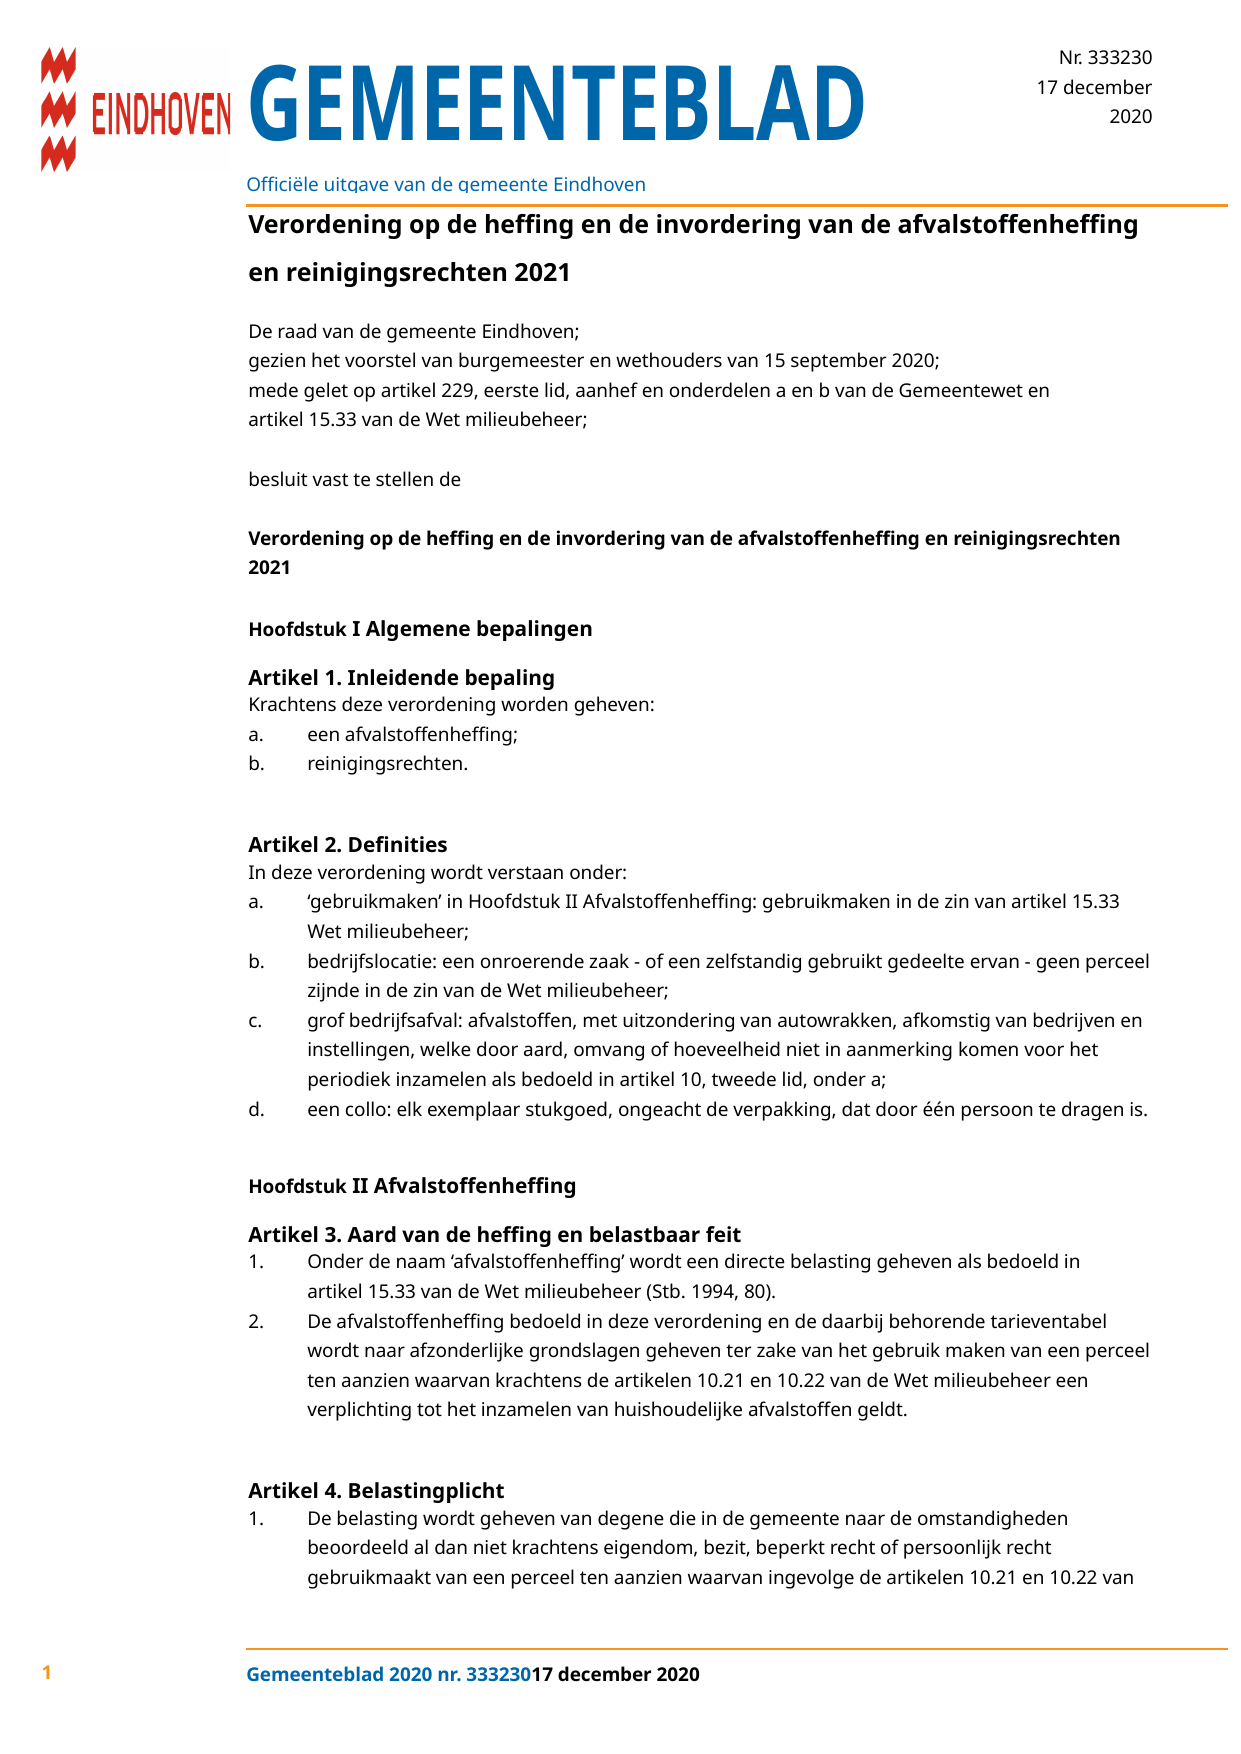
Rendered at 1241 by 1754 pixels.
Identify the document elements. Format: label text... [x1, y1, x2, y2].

picture [41, 47, 231, 172]
list reinigingsrechten. [248, 751, 1152, 776]
text Hoofdstuk II Afvalstoffenheffing [248, 1171, 1152, 1199]
text Artikel 3. Aard van de heffing en belastbaar feit [248, 1220, 1152, 1249]
list Onder de naam ‘afvalstoffenheffing’ wordt een directe belasting geheven als bedoeld in artikel 15.33 van de Wet milieubeheer (Stb. 1994, 80). [248, 1249, 1152, 1304]
text Artikel 2. Definities [248, 831, 1152, 859]
list bedrijfslocatie: een onroerende zaak - of een zelfstandig gebruikt gedeelte ervan - geen perceel zijnde in de zin van de Wet milieubeheer; [248, 948, 1152, 1003]
text De raad van de gemeente Eindhoven; [248, 318, 1152, 344]
list De afvalstoffenheffing bedoeld in deze verordening en de daarbij behorende tarieventabel wordt naar afzonderlijke grondslagen geheven ter zake van het gebruik maken van een perceel ten aanzien waarvan krachtens de artikelen 10.21 en 10.22 van de Wet milieubeheer een verplichting tot het inzamelen van huishoudelijke afvalstoffen geldt. [248, 1308, 1152, 1422]
text mede gelet op artikel 229, eerste lid, aanhef en onderdelen a en b van de Gemeentewet en [248, 377, 1152, 403]
text Artikel 1. Inleidende bepaling [248, 663, 1152, 691]
text gezien het voorstel van burgemeester en wethouders van 15 september 2020; [248, 347, 1152, 373]
text Krachtens deze verordening worden geheven: [248, 691, 1152, 717]
text Verordening op de heffing en de invordering van de afvalstoffenheffing en reinigingsrechten 2021 [248, 207, 1152, 288]
text artikel 15.33 van de Wet milieubeheer; [248, 407, 1152, 432]
list ‘gebruikmaken’ in Hoofdstuk II Afvalstoffenheffing: gebruikmaken in de zin van artikel 15.33 Wet milieubeheer; [248, 889, 1152, 944]
text In deze verordening wordt verstaan onder: [248, 859, 1152, 885]
list een afvalstoffenheffing; [248, 721, 1152, 747]
list grof bedrijfsafval: afvalstoffen, met uitzondering van autowrakken, afkomstig van bedrijven en instellingen, welke door aard, omvang of hoeveelheid niet in aanmerking komen voor het periodiek inzamelen als bedoeld in artikel 10, tweede lid, onder a; [248, 1007, 1152, 1092]
list De belasting wordt geheven van degene die in de gemeente naar de omstandigheden beoordeeld al dan niet krachtens eigendom, bezit, beperkt recht of persoonlijk recht gebruikmaakt van een perceel ten aanzien waarvan ingevolge de artikelen 10.21 en 10.22 van [248, 1505, 1152, 1590]
text besluit vast te stellen de [248, 466, 1152, 492]
text Verordening op de heffing en de invordering van de afvalstoffenheffing en reinigingsrechten 2021 [248, 525, 1152, 580]
text Hoofdstuk I Algemene bepalingen [248, 614, 1152, 642]
text Artikel 4. Belastingplicht [248, 1477, 1152, 1505]
list een collo: elk exemplaar stukgoed, ongeacht de verpakking, dat door één persoon te dragen is. [248, 1096, 1152, 1121]
